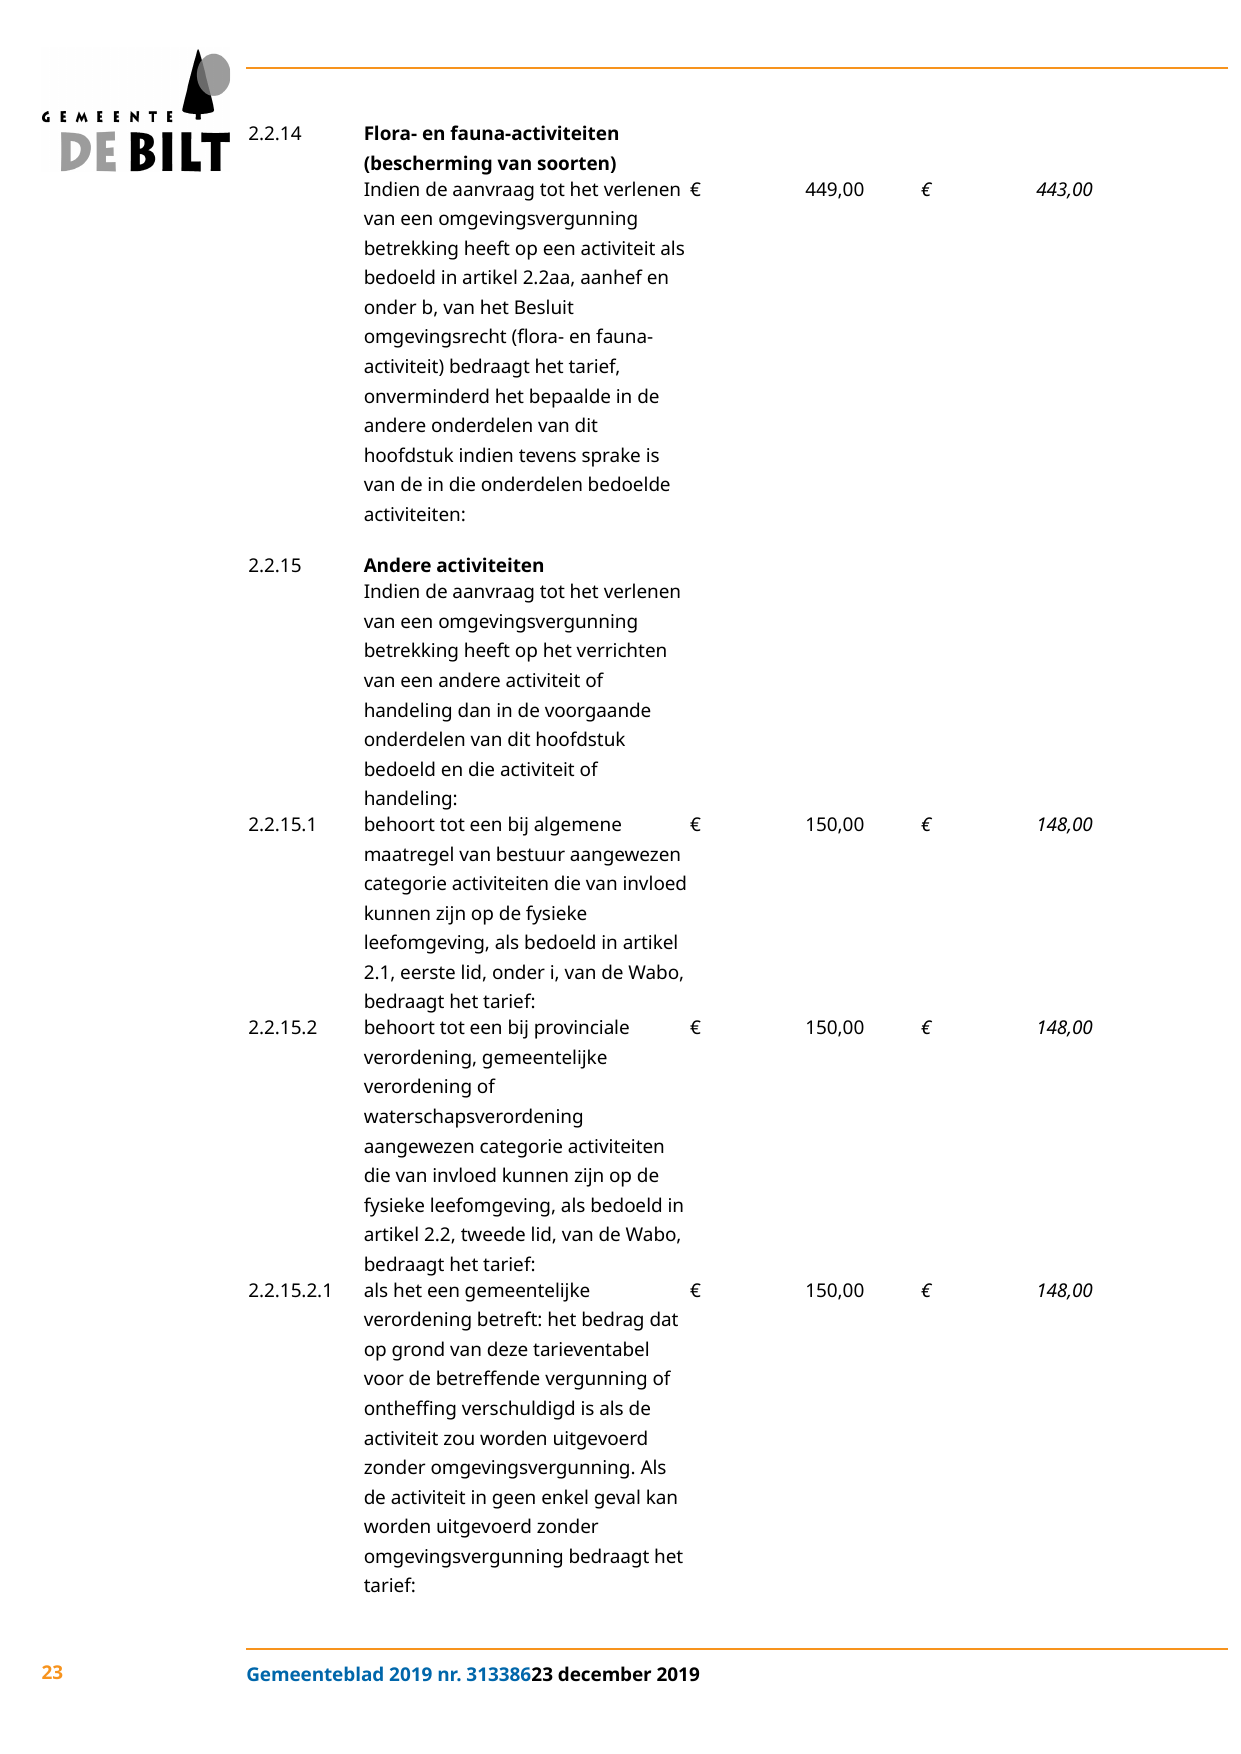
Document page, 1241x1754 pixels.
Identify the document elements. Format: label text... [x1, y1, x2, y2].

table_cell [248, 579, 363, 811]
table_cell [921, 579, 1036, 811]
table_cell [1036, 553, 1152, 578]
table_cell Indien de aanvraag tot het verlenen van een omgevingsvergunning betrekking heeft op een activiteit als bedoeld in artikel 2.2aa, aanhef en onder b, van het Besluit omgevingsrecht (flora- en fauna-activiteit) bedraagt het tarief, onverminderd het bepaalde in de andere onderdelen van dit hoofdstuk indien tevens sprake is van de in die onderdelen bedoelde activiteiten: [364, 176, 690, 527]
table_cell 150,00 [805, 1277, 921, 1598]
table_cell € [690, 1015, 805, 1277]
table_cell [690, 579, 805, 811]
table_cell 148,00 [1036, 1277, 1152, 1598]
table_cell € [921, 1277, 1036, 1598]
picture [41, 47, 231, 172]
table_cell behoort tot een bij provinciale verordening, gemeentelijke verordening of waterschapsverordening aangewezen categorie activiteiten die van invloed kunnen zijn op de fysieke leefomgeving, als bedoeld in artikel 2.2, tweede lid, van de Wabo, bedraagt het tarief: [364, 1015, 690, 1277]
table_cell [805, 553, 921, 578]
table_cell [1036, 579, 1152, 811]
table_cell 2.2.15.2.1 [248, 1277, 363, 1598]
table_cell 148,00 [1036, 1015, 1152, 1277]
table_cell [364, 527, 690, 553]
table_cell [1036, 121, 1152, 176]
table_cell 148,00 [1036, 811, 1152, 1014]
table_cell [921, 121, 1036, 176]
table_cell Andere activiteiten [364, 553, 690, 578]
table_cell € [690, 176, 805, 527]
table_cell 150,00 [805, 1015, 921, 1277]
table_cell [805, 95, 921, 121]
table_cell behoort tot een bij algemene maatregel van bestuur aangewezen categorie activiteiten die van invloed kunnen zijn op de fysieke leefomgeving, als bedoeld in artikel 2.1, eerste lid, onder i, van de Wabo, bedraagt het tarief: [364, 811, 690, 1014]
table_cell [921, 527, 1036, 553]
table_cell 2.2.15 [248, 553, 363, 578]
table_cell [248, 95, 363, 121]
table_cell [364, 95, 690, 121]
table_cell [690, 527, 805, 553]
table_cell [690, 553, 805, 578]
table_cell [1036, 95, 1152, 121]
table_cell 2.2.15.2 [248, 1015, 363, 1277]
table_cell [921, 553, 1036, 578]
table_cell [248, 527, 363, 553]
table_cell [805, 579, 921, 811]
table_cell als het een gemeentelijke verordening betreft: het bedrag dat op grond van deze tarieventabel voor de betreffende vergunning of ontheffing verschuldigd is als de activiteit zou worden uitgevoerd zonder omgevingsvergunning. Als de activiteit in geen enkel geval kan worden uitgevoerd zonder omgevingsvergunning bedraagt het tarief: [364, 1277, 690, 1598]
table_cell 150,00 [805, 811, 921, 1014]
table_cell [805, 121, 921, 176]
table_cell 443,00 [1036, 176, 1152, 527]
table_cell 2.2.15.1 [248, 811, 363, 1014]
table_cell € [690, 811, 805, 1014]
table_cell [690, 95, 805, 121]
table_cell [921, 95, 1036, 121]
table_cell Flora- en fauna-activiteiten (bescherming van soorten) [364, 121, 690, 176]
table_cell 2.2.14 [248, 121, 363, 176]
table_cell Indien de aanvraag tot het verlenen van een omgevingsvergunning betrekking heeft op het verrichten van een andere activiteit of handeling dan in de voorgaande onderdelen van dit hoofdstuk bedoeld en die activiteit of handeling: [364, 579, 690, 811]
table_cell € [921, 1015, 1036, 1277]
table_cell [1036, 527, 1152, 553]
table_cell € [921, 811, 1036, 1014]
table_cell € [921, 176, 1036, 527]
table_cell [805, 527, 921, 553]
table_cell € [690, 1277, 805, 1598]
table_cell [248, 176, 363, 527]
table_cell 449,00 [805, 176, 921, 527]
table_cell [690, 121, 805, 176]
